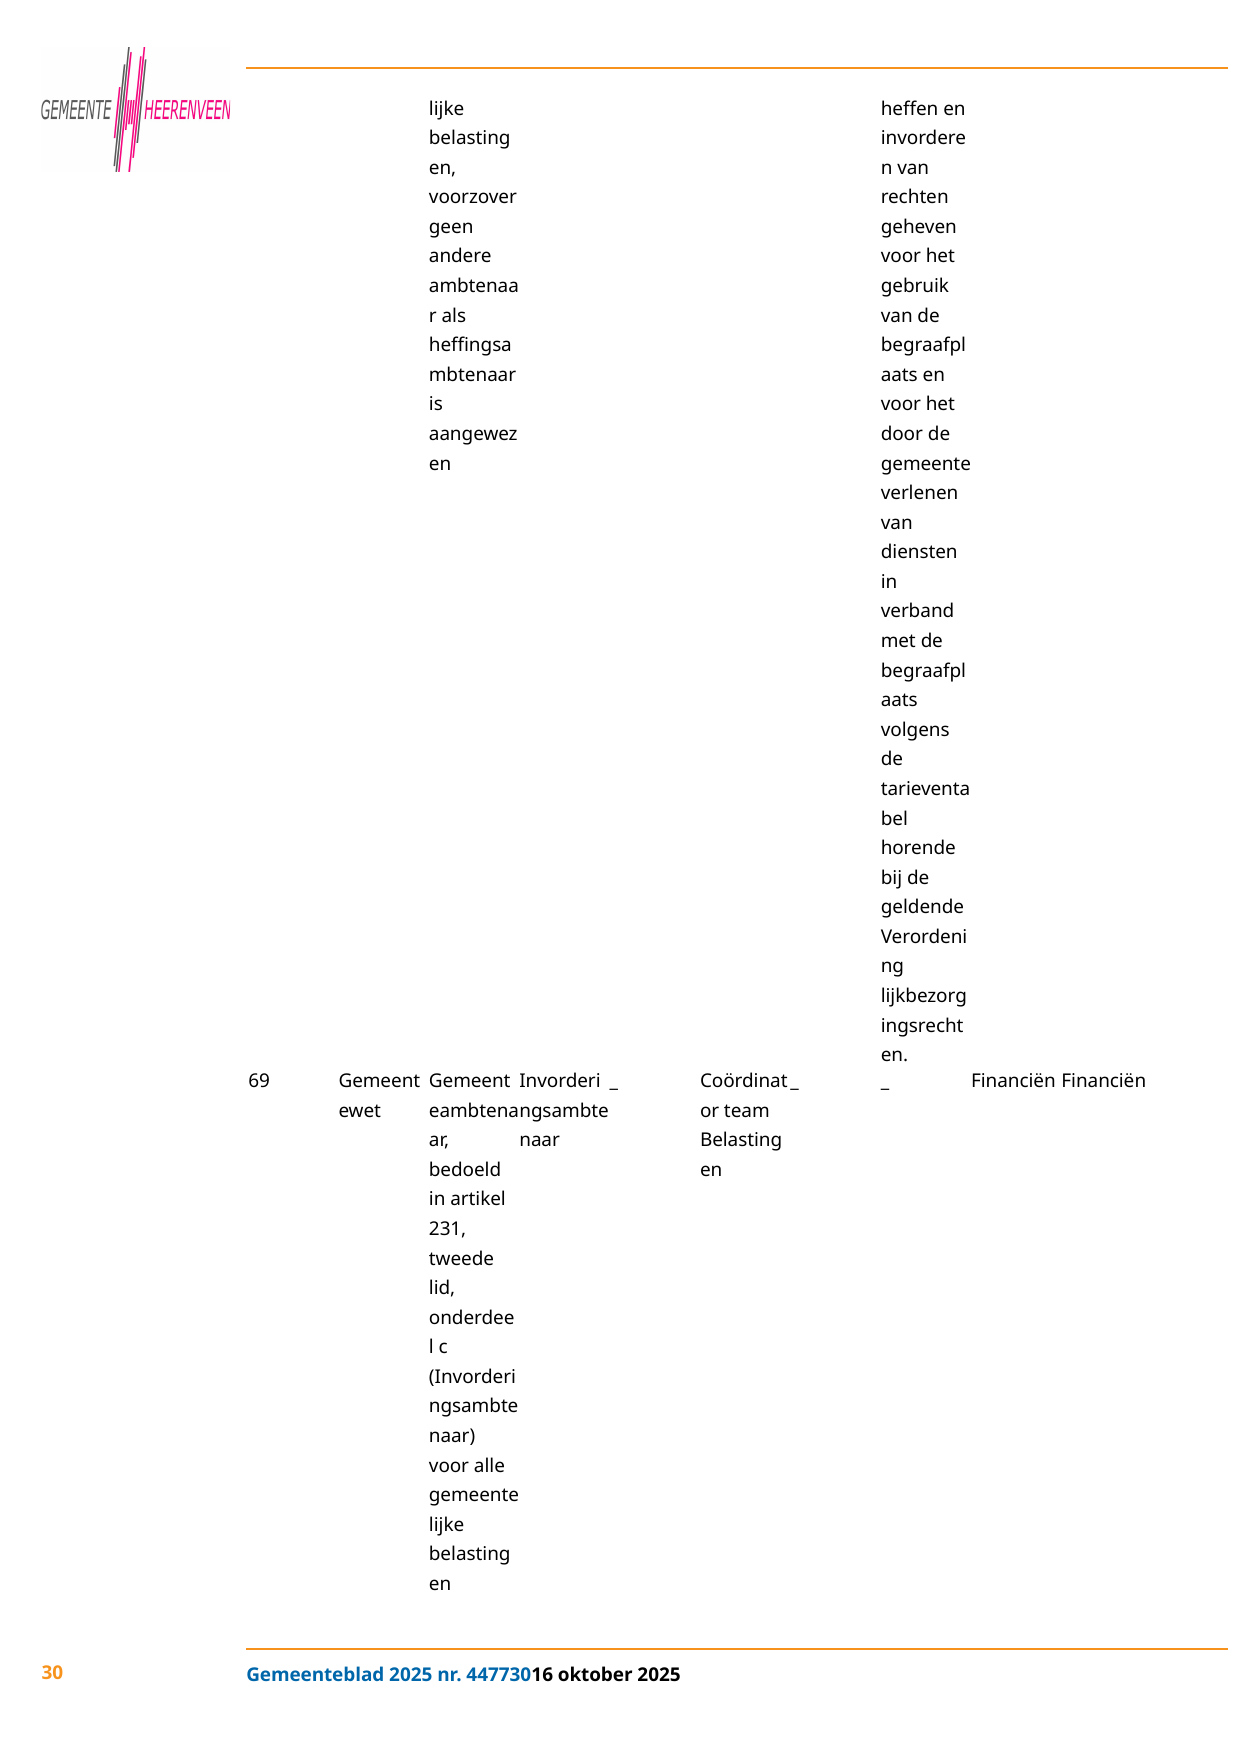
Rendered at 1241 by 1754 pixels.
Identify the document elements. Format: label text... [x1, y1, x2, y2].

table_cell [700, 95, 790, 1067]
table_cell [519, 95, 609, 1067]
table_cell Coördinator team Belastingen [700, 1067, 790, 1596]
table_cell Invorderingsambtenaar [519, 1067, 609, 1596]
table_cell Gemeentewet [338, 1067, 429, 1596]
picture [41, 47, 231, 172]
table_cell [248, 95, 338, 1067]
table_cell [338, 95, 429, 1067]
table_cell 69 [248, 1067, 338, 1596]
table_cell [1061, 95, 1152, 1067]
table_cell Gemeenteambtenaar, bedoeld in artikel 231, tweede lid, onderdeel c (Invorderingsambtenaar) voor alle gemeentelijke belastingen [429, 1067, 519, 1596]
table_cell _ [790, 1067, 881, 1596]
table_cell lijke belastingen, voorzover geen andere ambtenaar als heffingsambtenaar is aangewezen [429, 95, 519, 1067]
table_cell _ [881, 1067, 971, 1596]
table_cell [609, 95, 700, 1067]
table_cell Financiën [971, 1067, 1061, 1596]
table_cell [790, 95, 881, 1067]
table_cell heffen en invorderen van rechten geheven voor het gebruik van de begraafplaats en voor het door de gemeente verlenen van diensten in verband met de begraafplaats volgens de tarieventabel horende bij de geldende Verordening lijkbezorgingsrechten. [881, 95, 971, 1067]
table_cell [971, 95, 1061, 1067]
table_cell Financiën [1061, 1067, 1152, 1596]
table_cell _ [609, 1067, 700, 1596]
